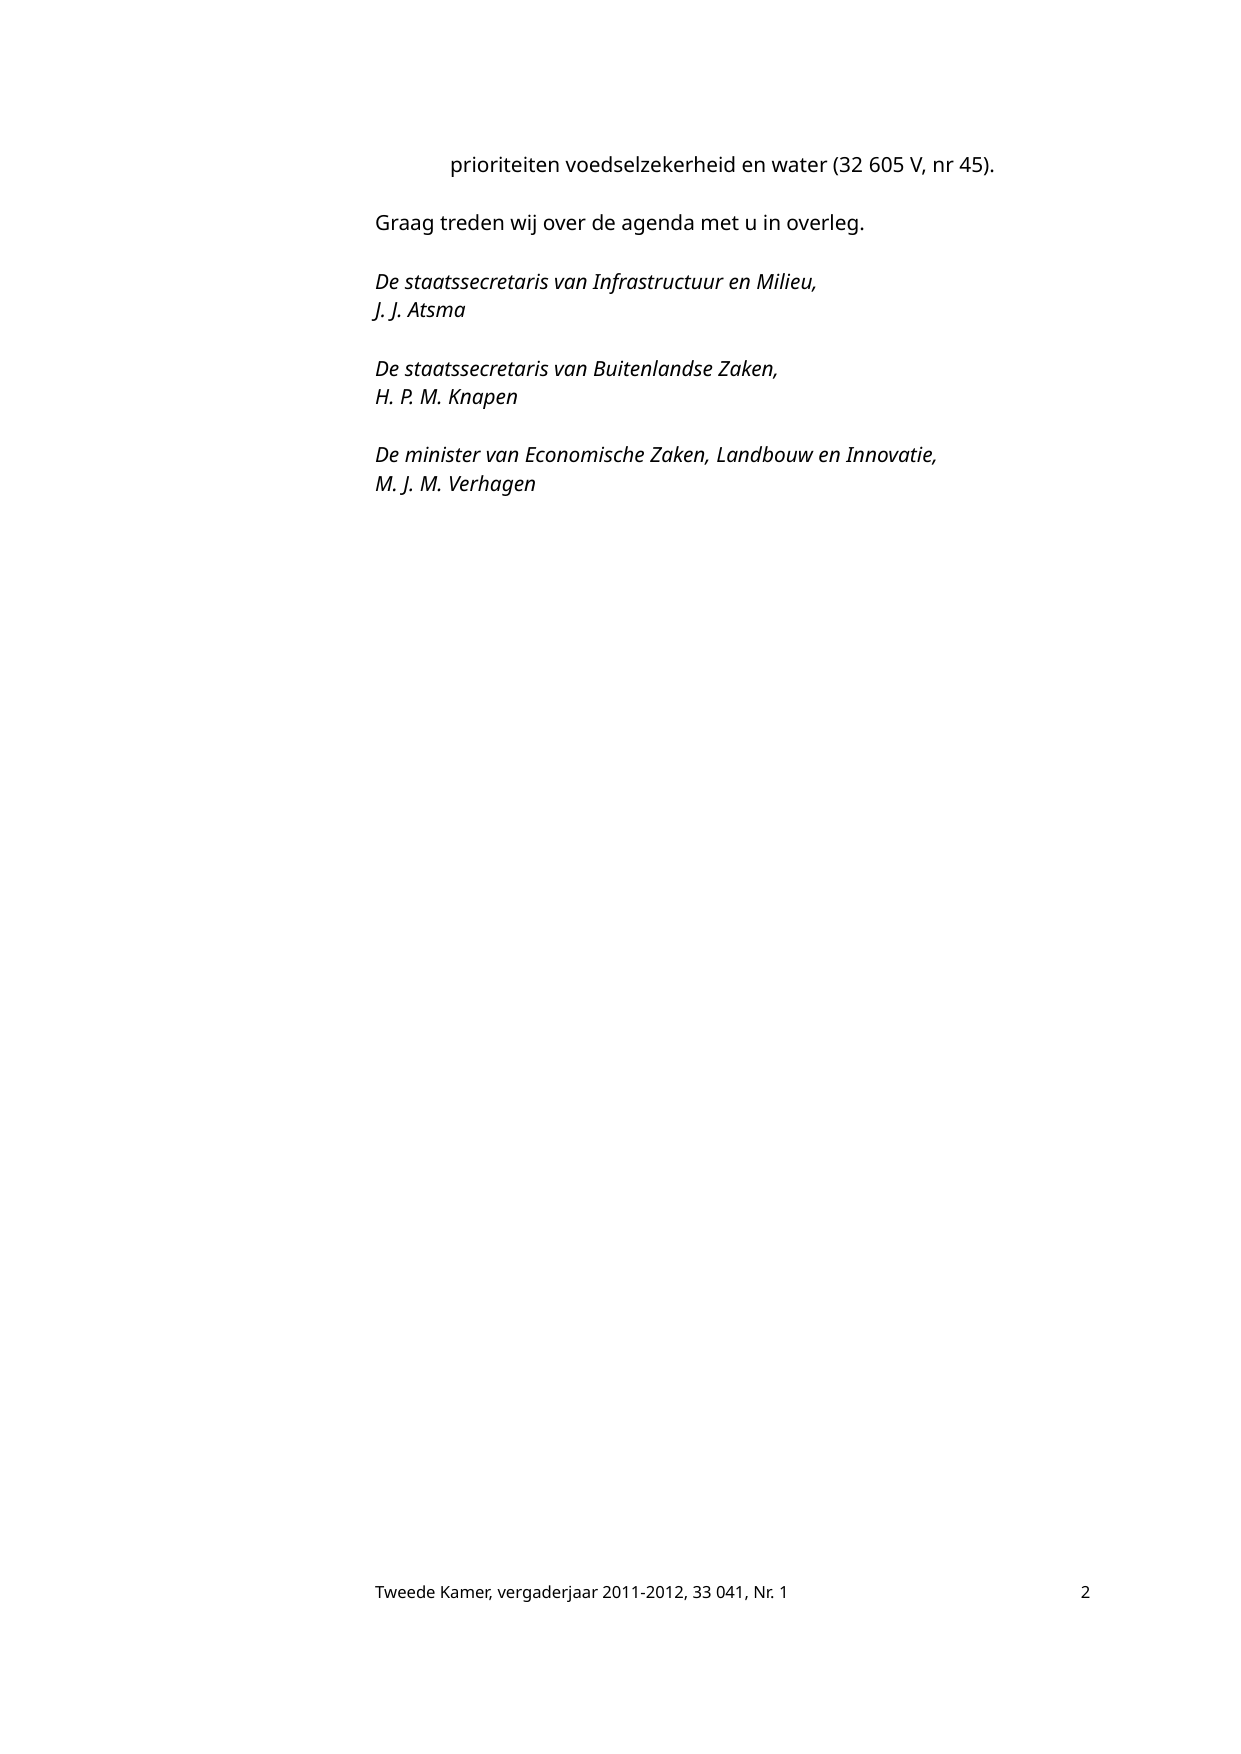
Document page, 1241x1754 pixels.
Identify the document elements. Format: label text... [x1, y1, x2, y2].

text J. J. Atsma [375, 295, 1090, 324]
text De minister van Economische Zaken, Landbouw en Innovatie, [375, 441, 1090, 469]
text H. P. M. Knapen [375, 382, 1090, 411]
text Graag treden wij over de agenda met u in overleg. [375, 208, 1090, 237]
text De staatssecretaris van Buitenlandse Zaken, [375, 354, 1090, 382]
text M. J. M. Verhagen [375, 469, 1090, 497]
text De staatssecretaris van Infrastructuur en Milieu, [375, 267, 1090, 295]
list prioriteiten voedselzekerheid en water (32 605 V, nr 45). [375, 150, 1090, 178]
